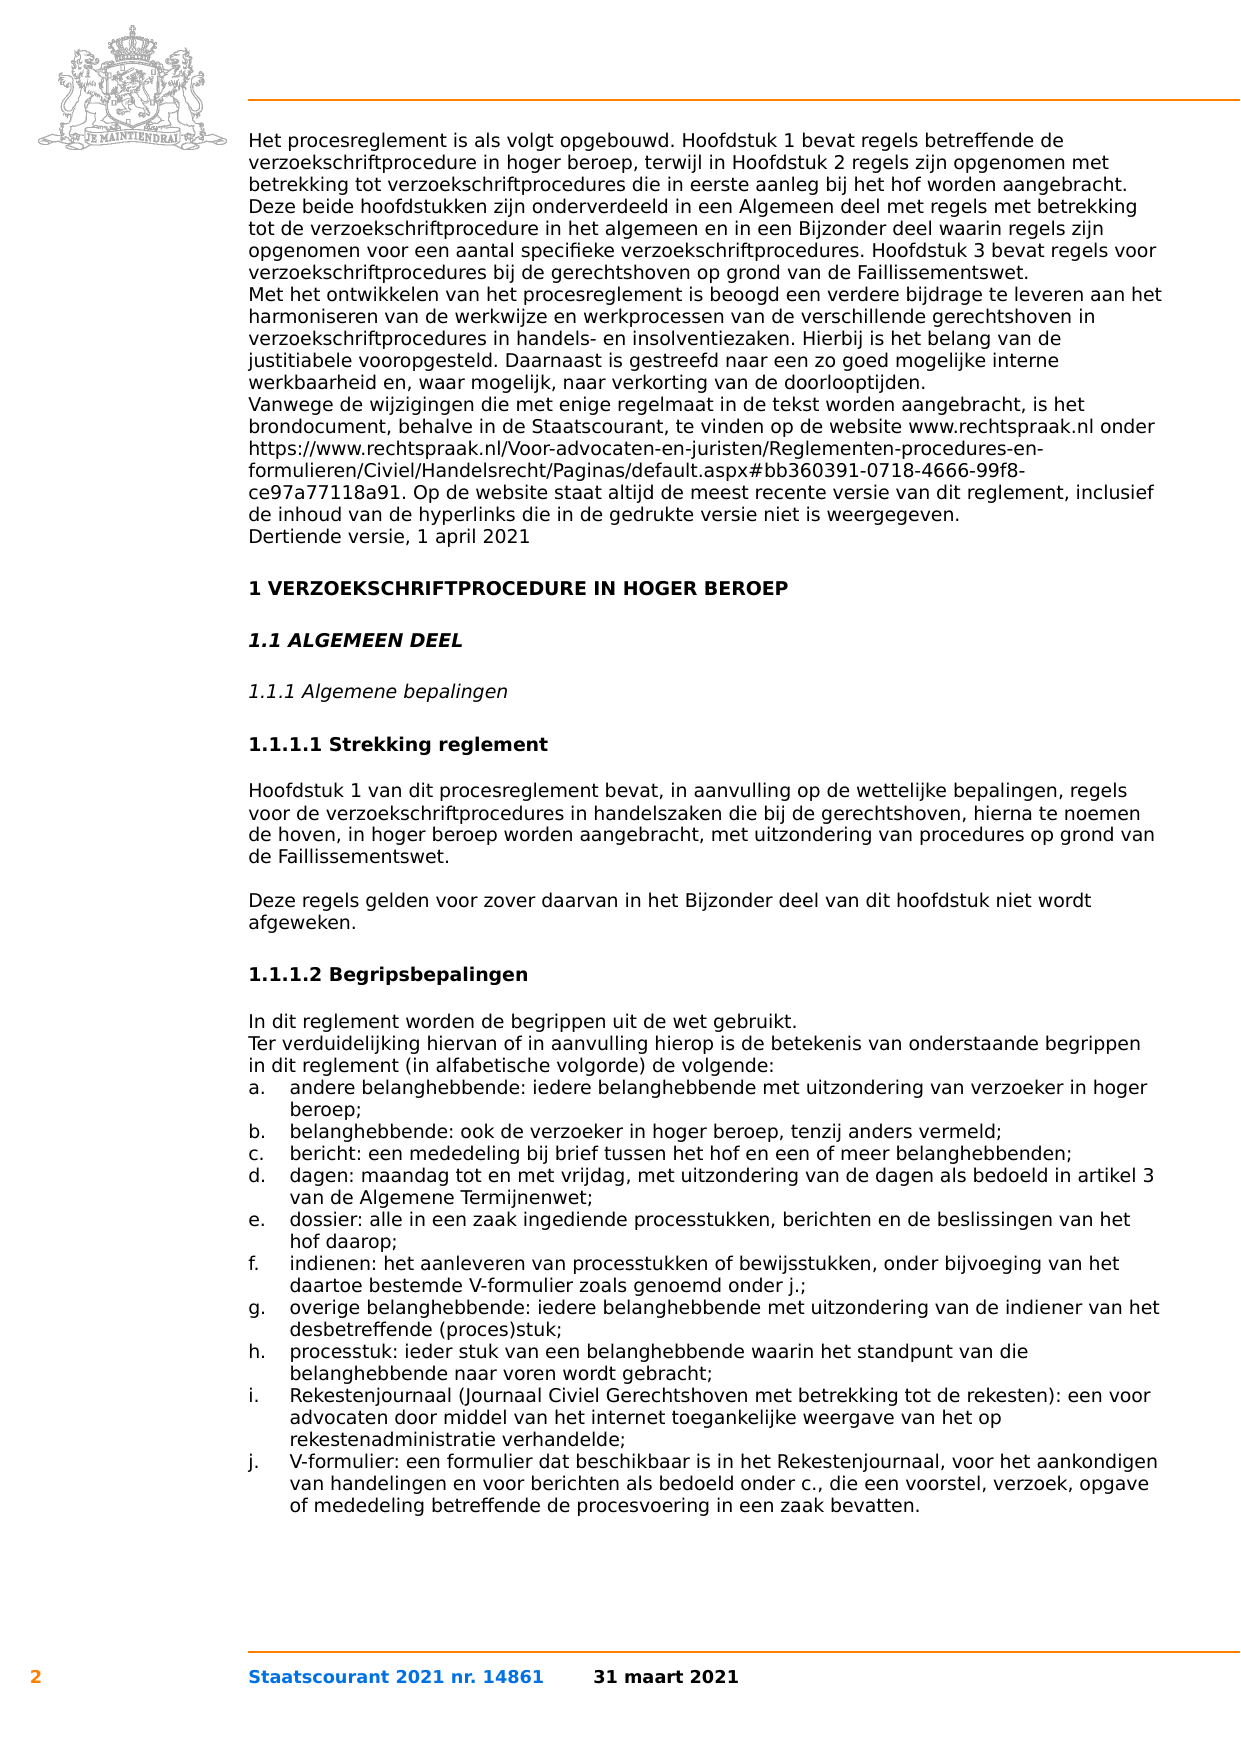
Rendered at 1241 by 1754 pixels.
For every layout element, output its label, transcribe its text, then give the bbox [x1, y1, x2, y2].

picture [38, 25, 227, 150]
text Met het ontwikkelen van het procesreglement is beoogd een verdere bijdrage te leveren aan het harmoniseren van de werkwijze en werkprocessen van de verschillende gerechtshoven in verzoekschriftprocedures in handels- en insolventiezaken. Hierbij is het belang van de justitiabele vooropgesteld. Daarnaast is gestreefd naar een zo goed mogelijke interne werkbaarheid en, waar mogelijk, naar verkorting van de doorlooptijden. [248, 284, 1163, 394]
subtitle 1.1.1.2 Begripsbepalingen [248, 964, 1163, 986]
text e. dossier: alle in een zaak ingediende processtukken, berichten en de beslissingen van het hof daarop; [248, 1209, 1163, 1253]
subtitle 1.1.1 Algemene bepalingen [248, 681, 1163, 703]
text d. dagen: maandag tot en met vrijdag, met uitzondering van de dagen als bedoeld in artikel 3 van de Algemene Termijnenwet; [248, 1165, 1163, 1209]
text Deze regels gelden voor zover daarvan in het Bijzonder deel van dit hoofdstuk niet wordt afgeweken. [248, 890, 1163, 934]
text Ter verduidelijking hiervan of in aanvulling hierop is de betekenis van onderstaande begrippen in dit reglement (in alfabetische volgorde) de volgende: [248, 1033, 1163, 1077]
text a. andere belanghebbende: iedere belanghebbende met uitzondering van verzoeker in hoger beroep; [248, 1077, 1163, 1121]
text In dit reglement worden de begrippen uit de wet gebruikt. [248, 1011, 1163, 1033]
text h. processtuk: ieder stuk van een belanghebbende waarin het standpunt van die belanghebbende naar voren wordt gebracht; [248, 1341, 1163, 1385]
subtitle 1.1.1.1 Strekking reglement [248, 733, 1163, 755]
text c. bericht: een mededeling bij brief tussen het hof en een of meer belanghebbenden; [248, 1143, 1163, 1165]
subtitle 1 VERZOEKSCHRIFTPROCEDURE IN HOGER BEROEP [248, 577, 1163, 599]
subtitle 1.1 ALGEMEEN DEEL [248, 629, 1163, 651]
text Het procesreglement is als volgt opgebouwd. Hoofdstuk 1 bevat regels betreffende de verzoekschriftprocedure in hoger beroep, terwijl in Hoofdstuk 2 regels zijn opgenomen met betrekking tot verzoekschriftprocedures die in eerste aanleg bij het hof worden aangebracht. Deze beide hoofdstukken zijn onderverdeeld in een Algemeen deel met regels met betrekking tot de verzoekschriftprocedure in het algemeen en in een Bijzonder deel waarin regels zijn opgenomen voor een aantal specifieke verzoekschriftprocedures. Hoofdstuk 3 bevat regels voor verzoekschriftprocedures bij de gerechtshoven op grond van de Faillissementswet. [248, 130, 1163, 284]
text i. Rekestenjournaal (Journaal Civiel Gerechtshoven met betrekking tot de rekesten): een voor advocaten door middel van het internet toegankelijke weergave van het op rekestenadministratie verhandelde; [248, 1385, 1163, 1451]
text Hoofdstuk 1 van dit procesreglement bevat, in aanvulling op de wettelijke bepalingen, regels voor de verzoekschriftprocedures in handelszaken die bij de gerechtshoven, hierna te noemen de hoven, in hoger beroep worden aangebracht, met uitzondering van procedures op grond van de Faillissementswet. [248, 780, 1163, 868]
text Dertiende versie, 1 april 2021 [248, 526, 1163, 547]
text Vanwege de wijzigingen die met enige regelmaat in de tekst worden aangebracht, is het brondocument, behalve in de Staatscourant, te vinden op de website www.rechtspraak.nl onder https://www.rechtspraak.nl/Voor-advocaten-en-juristen/Reglementen-procedures-en-formulieren/Civiel/Handelsrecht/Paginas/default.aspx#bb360391-0718-4666-99f8-ce97a77118a91. Op de website staat altijd de meest recente versie van dit reglement, inclusief de inhoud van de hyperlinks die in de gedrukte versie niet is weergegeven. [248, 394, 1163, 526]
text b. belanghebbende: ook de verzoeker in hoger beroep, tenzij anders vermeld; [248, 1121, 1163, 1143]
text f. indienen: het aanleveren van processtukken of bewijsstukken, onder bijvoeging van het daartoe bestemde V-formulier zoals genoemd onder j.; [248, 1253, 1163, 1297]
text j. V-formulier: een formulier dat beschikbaar is in het Rekestenjournaal, voor het aankondigen van handelingen en voor berichten als bedoeld onder c., die een voorstel, verzoek, opgave of mededeling betreffende de procesvoering in een zaak bevatten. [248, 1451, 1163, 1517]
text g. overige belanghebbende: iedere belanghebbende met uitzondering van de indiener van het desbetreffende (proces)stuk; [248, 1297, 1163, 1341]
